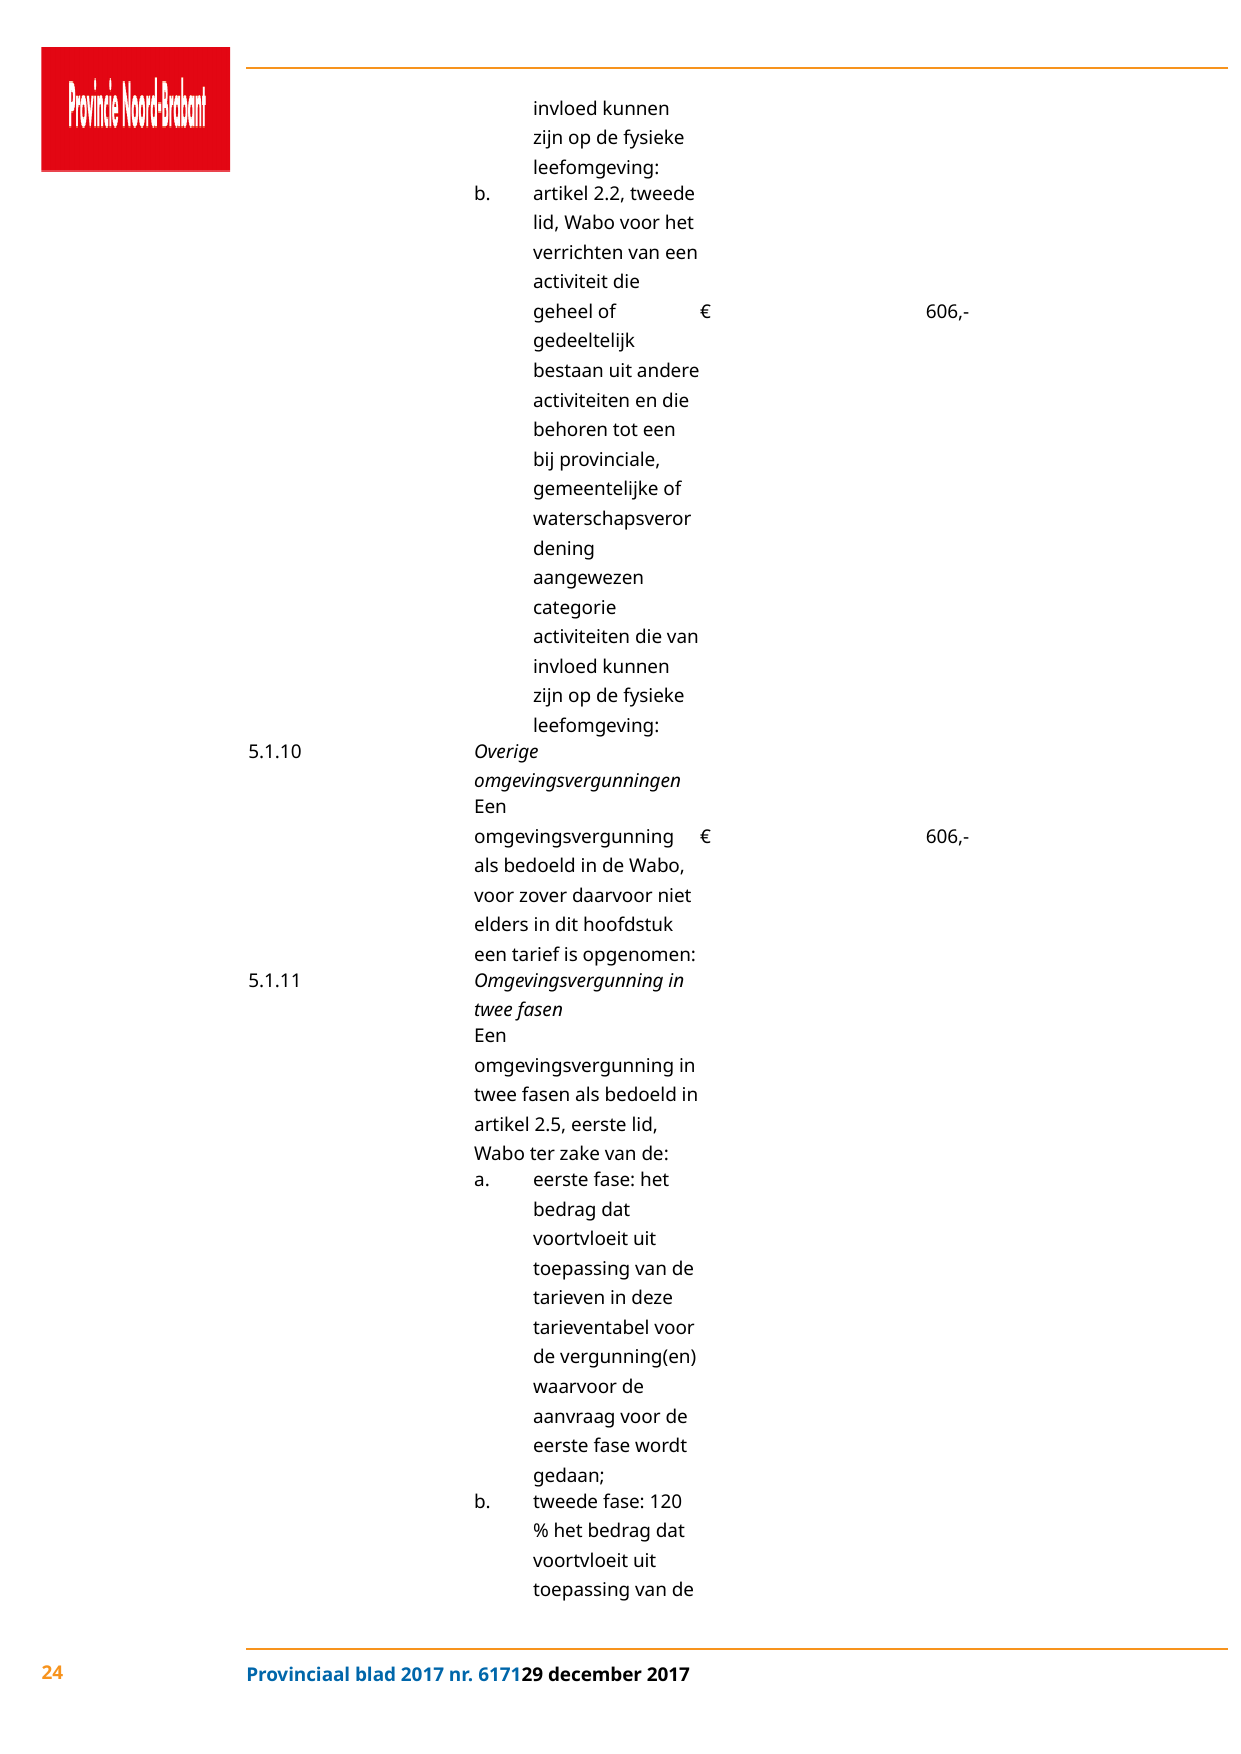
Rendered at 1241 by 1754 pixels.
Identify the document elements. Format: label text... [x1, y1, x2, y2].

table_cell € [700, 180, 926, 738]
table_cell [248, 180, 474, 738]
table_cell [926, 95, 1152, 180]
table_cell [248, 1022, 474, 1166]
table_cell [926, 967, 1152, 1022]
table_cell [248, 1166, 474, 1488]
table_cell artikel 2.2, tweede lid, Wabo voor het verrichten van een activiteit die geheel of gedeeltelijk bestaan uit andere activiteiten en die behoren tot een bij provinciale, gemeentelijke of waterschapsverordening aangewezen categorie activiteiten die van invloed kunnen zijn op de fysieke leefomgeving: [474, 180, 700, 738]
table_cell tweede fase: 120 % het bedrag dat voortvloeit uit toepassing van de [474, 1488, 700, 1602]
table_cell [926, 1166, 1152, 1488]
table_cell [700, 95, 926, 180]
table_cell Omgevingsvergunning in twee fasen [474, 967, 700, 1022]
table_cell 5.1.11 [248, 967, 474, 1022]
table_cell 606,- [926, 793, 1152, 967]
table_cell [926, 1022, 1152, 1166]
table_cell [248, 1488, 474, 1602]
table_cell [248, 95, 474, 180]
table_cell invloed kunnen zijn op de fysieke leefomgeving: [474, 95, 700, 180]
table_cell [248, 793, 474, 967]
table_cell [926, 738, 1152, 793]
table_cell [700, 738, 926, 793]
picture [41, 47, 231, 172]
table_cell 606,- [926, 180, 1152, 738]
table_cell Overige omgevingsvergunningen [474, 738, 700, 793]
table_cell Een omgevingsvergunning in twee fasen als bedoeld in artikel 2.5, eerste lid, Wabo ter zake van de: [474, 1022, 700, 1166]
table_cell [926, 1488, 1152, 1602]
table_cell Een omgevingsvergunning als bedoeld in de Wabo, voor zover daarvoor niet elders in dit hoofdstuk een tarief is opgenomen: [474, 793, 700, 967]
table_cell 5.1.10 [248, 738, 474, 793]
table_cell € [700, 793, 926, 967]
table_cell [700, 967, 926, 1022]
table_cell [700, 1488, 926, 1602]
table_cell [700, 1022, 926, 1166]
table_cell [700, 1166, 926, 1488]
table_cell eerste fase: het bedrag dat voortvloeit uit toepassing van de tarieven in deze tarieventabel voor de vergunning(en) waarvoor de aanvraag voor de eerste fase wordt gedaan; [474, 1166, 700, 1488]
